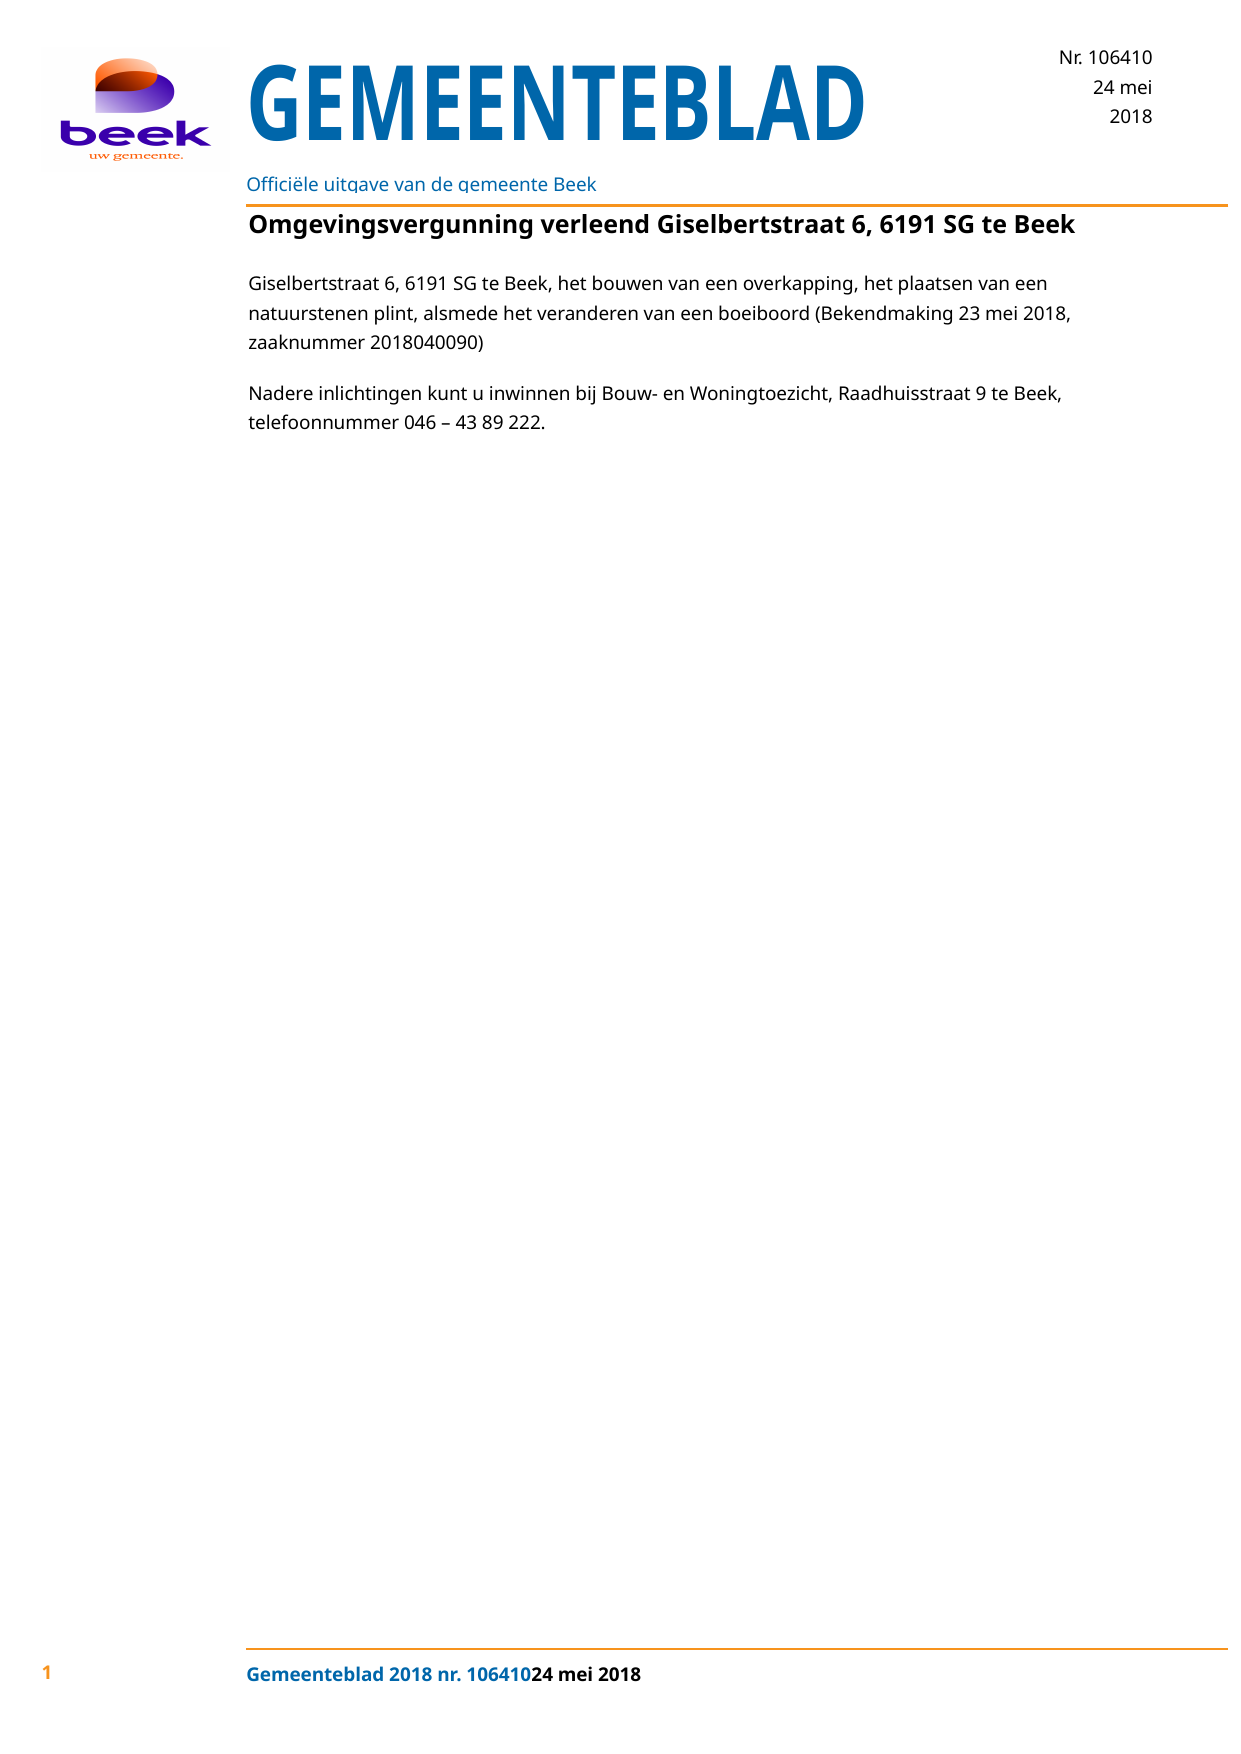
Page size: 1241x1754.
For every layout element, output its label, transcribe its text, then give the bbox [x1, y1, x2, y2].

text Nadere inlichtingen kunt u inwinnen bij Bouw- en Woningtoezicht, Raadhuisstraat 9 te Beek, telefoonnummer 046 – 43 89 222. [248, 380, 1152, 435]
picture [41, 47, 231, 172]
text Giselbertstraat 6, 6191 SG te Beek, het bouwen van een overkapping, het plaatsen van een natuurstenen plint, alsmede het veranderen van een boeiboord (Bekendmaking 23 mei 2018, zaaknummer 2018040090) [248, 270, 1152, 355]
text Omgevingsvergunning verleend Giselbertstraat 6, 6191 SG te Beek [248, 207, 1152, 241]
